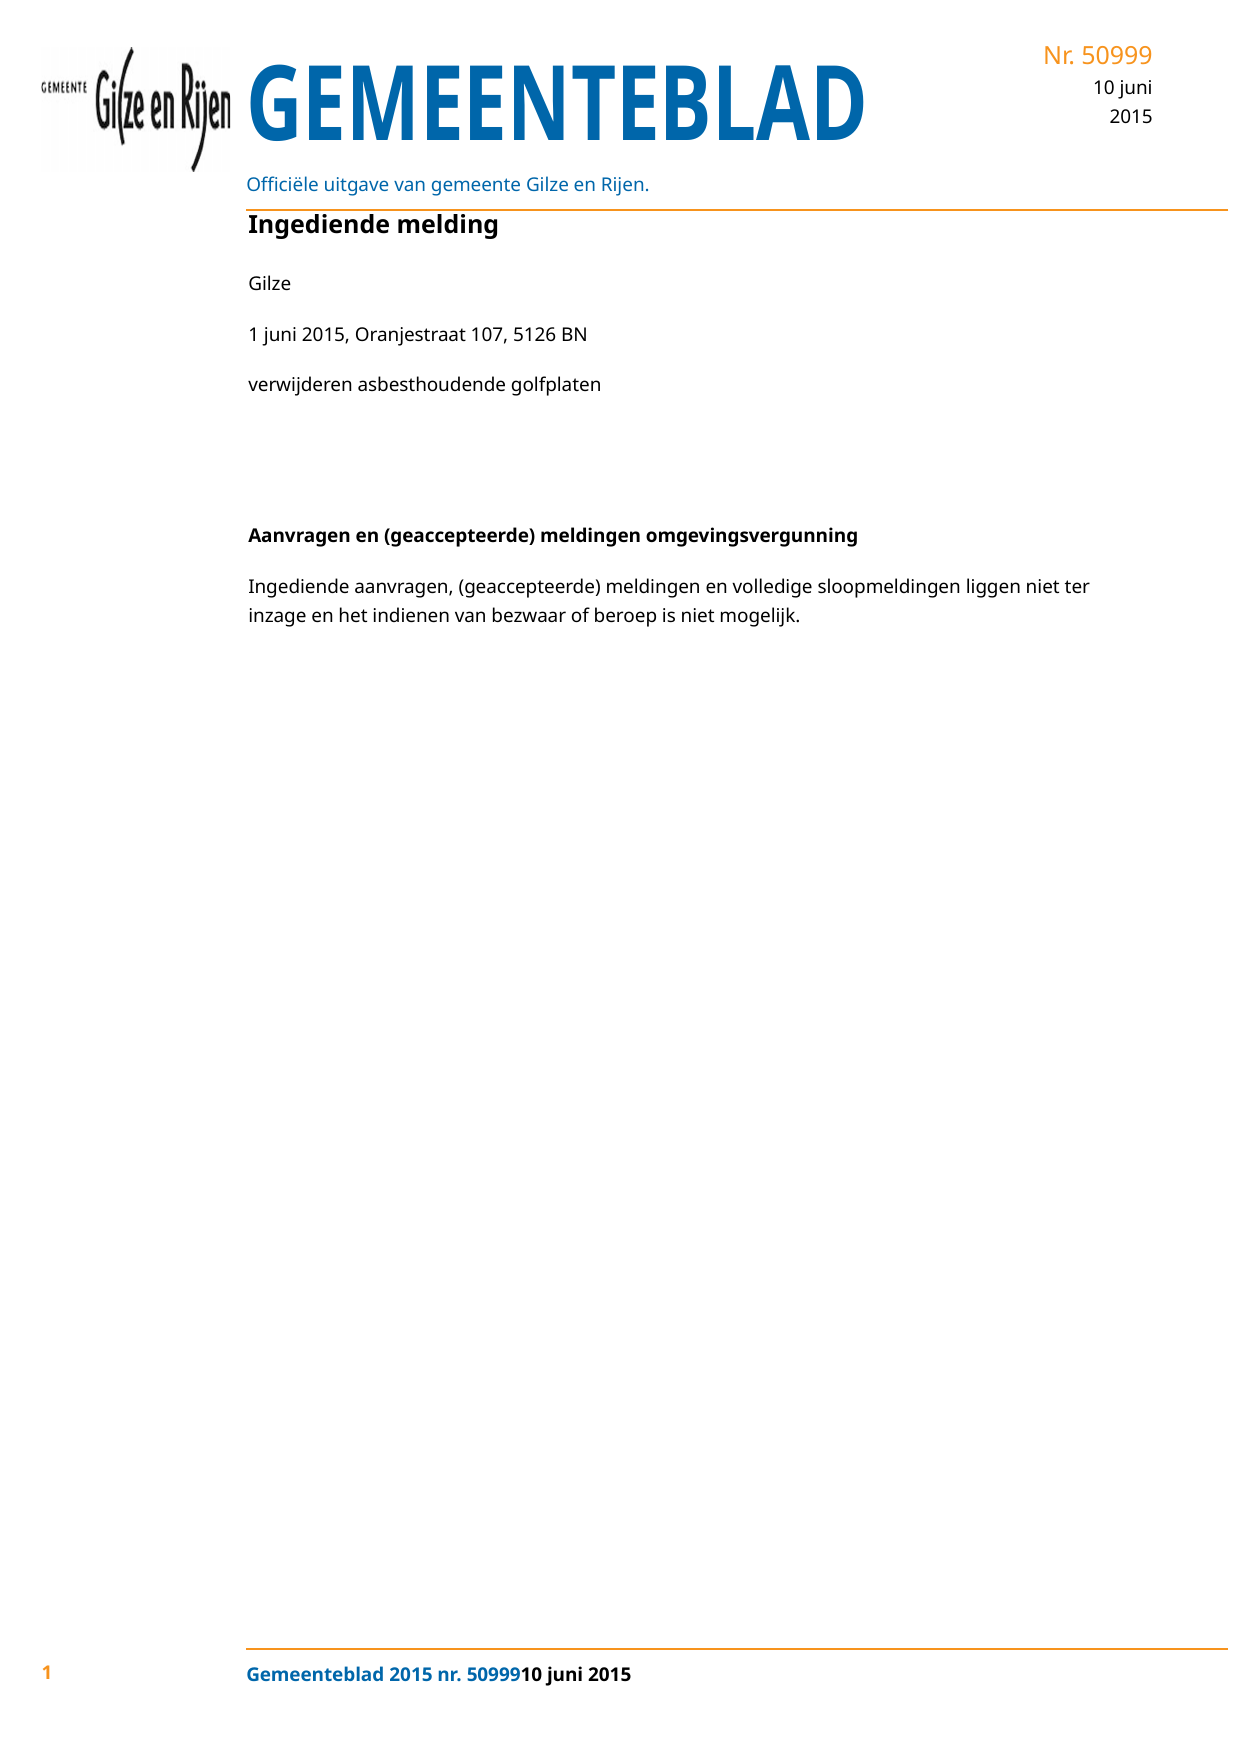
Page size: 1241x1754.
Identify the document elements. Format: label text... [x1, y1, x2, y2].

text Ingediende aanvragen, (geaccepteerde) meldingen en volledige sloopmeldingen liggen niet ter inzage en het indienen van bezwaar of beroep is niet mogelijk. [248, 573, 1152, 628]
text Gilze [248, 270, 1152, 296]
text 1 juni 2015, Oranjestraat 107, 5126 BN [248, 321, 1152, 346]
text Aanvragen en (geaccepteerde) meldingen omgevingsvergunning [248, 522, 1152, 548]
text verwijderen asbesthoudende golfplaten [248, 371, 1152, 397]
text Ingediende melding [248, 211, 1152, 241]
picture [41, 47, 231, 172]
